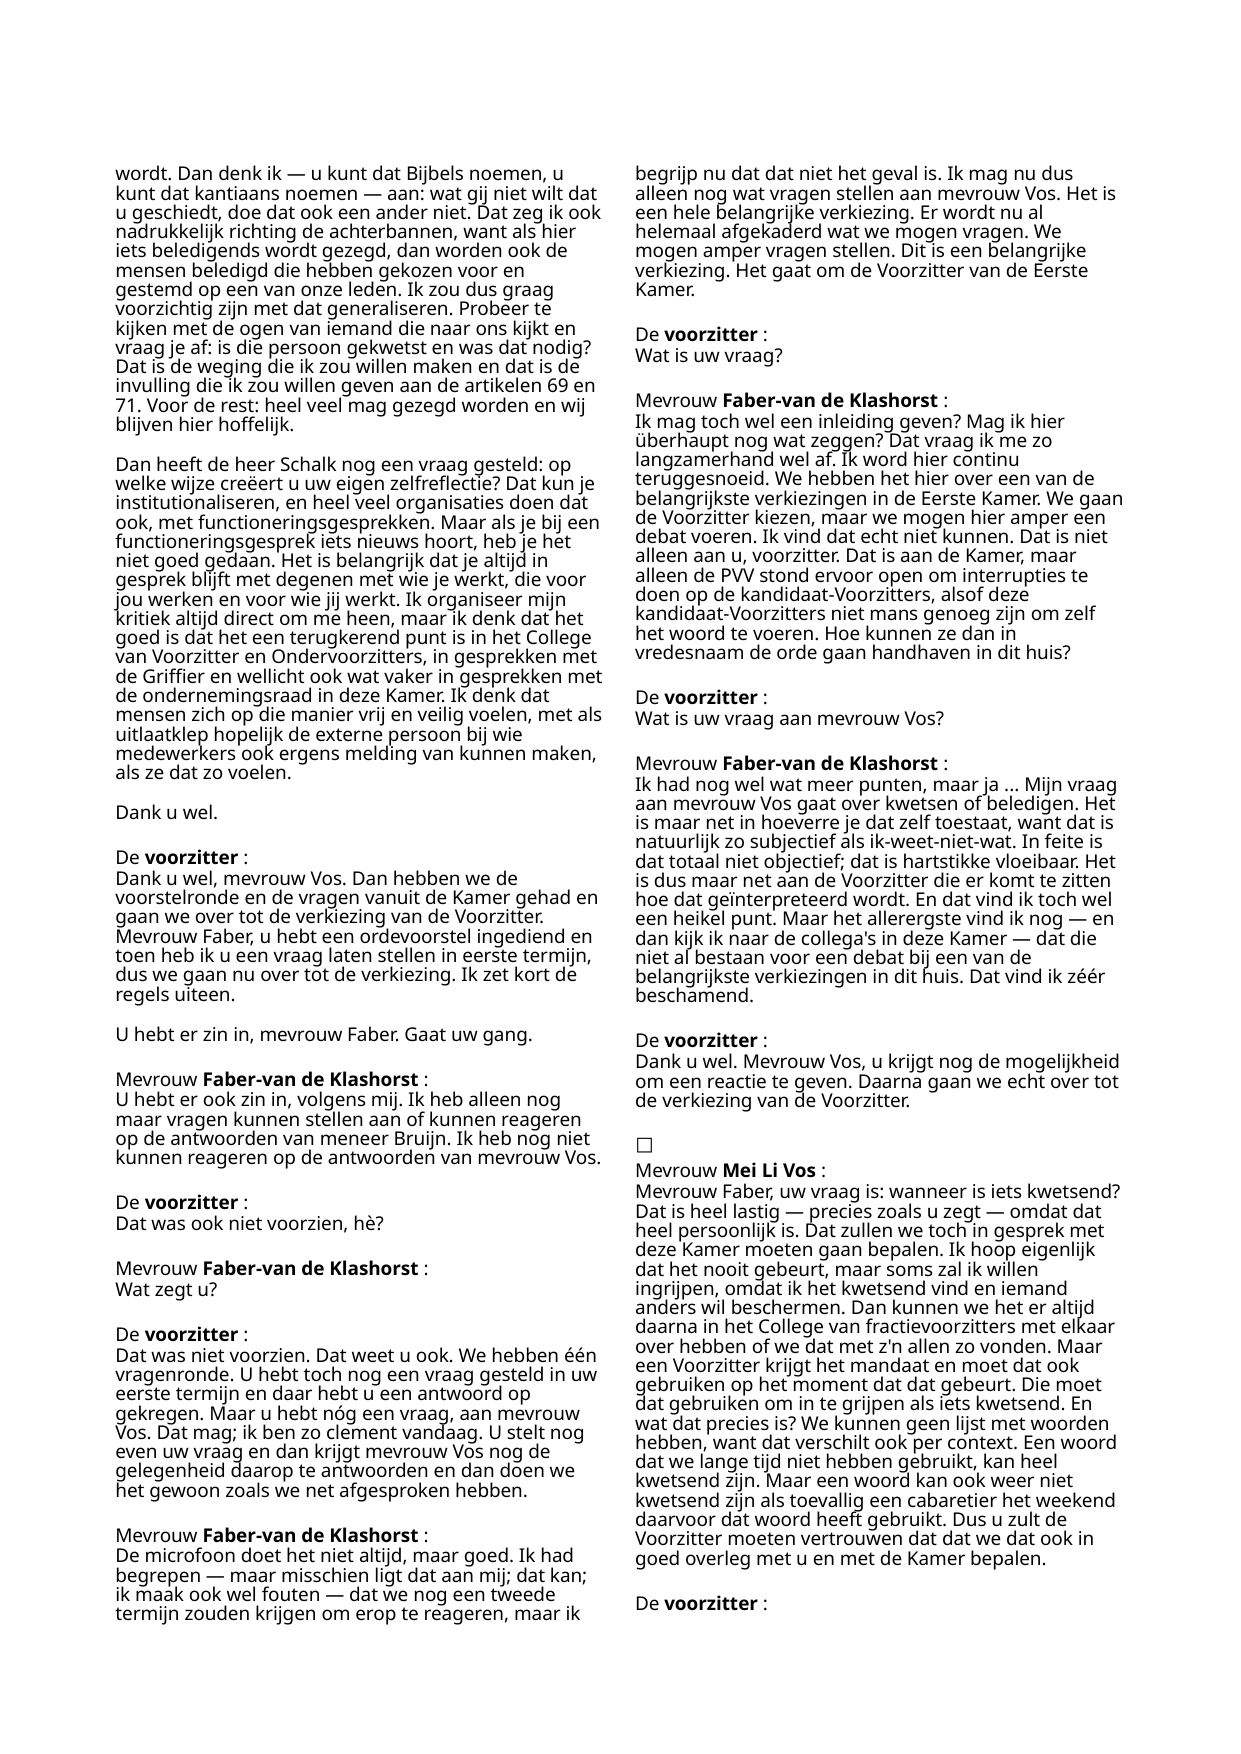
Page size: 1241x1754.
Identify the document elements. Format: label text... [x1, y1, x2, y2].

text De voorzitter : [635, 1590, 1125, 1615]
text begrijp nu dat dat niet het geval is. Ik mag nu dus alleen nog wat vragen stellen aan mevrouw Vos. Het is een hele belangrijke verkiezing. Er wordt nu al helemaal afgekaderd wat we mogen vragen. We mogen amper vragen stellen. Dit is een belangrijke verkiezing. Het gaat om de Voorzitter van de Eerste Kamer. [635, 165, 1125, 300]
text U hebt er zin in, mevrouw Faber. Gaat uw gang. [115, 1026, 605, 1045]
text Mevrouw Faber-van de Klashorst : [635, 387, 1125, 413]
text Dank u wel, mevrouw Vos. Dan hebben we de voorstelronde en de vragen vanuit de Kamer gehad en gaan we over tot de verkiezing van de Voorzitter. Mevrouw Faber, u hebt een ordevoorstel ingediend en toen heb ik u een vraag laten stellen in eerste termijn, dus we gaan nu over tot de verkiezing. Ik zet kort de regels uiteen. [115, 870, 605, 1005]
text De voorzitter : [115, 844, 605, 870]
text De voorzitter : [635, 684, 1125, 710]
text Mevrouw Faber-van de Klashorst : [635, 750, 1125, 776]
text Mevrouw Faber-van de Klashorst : [115, 1255, 605, 1281]
text Dank u wel. Mevrouw Vos, u krijgt nog de mogelijkheid om een reactie te geven. Daarna gaan we echt over tot de verkiezing van de Voorzitter. [635, 1053, 1125, 1111]
text Wat is uw vraag aan mevrouw Vos? [635, 710, 1125, 729]
text Ik had nog wel wat meer punten, maar ja ... Mijn vraag aan mevrouw Vos gaat over kwetsen of beledigen. Het is maar net in hoeverre je dat zelf toestaat, want dat is natuurlijk zo subjectief als ik-weet-niet-wat. In feite is dat totaal niet objectief; dat is hartstikke vloeibaar. Het is dus maar net aan de Voorzitter die er komt te zitten hoe dat geïnterpreteerd wordt. En dat vind ik toch wel een heikel punt. Maar het allerergste vind ik nog — en dan kijk ik naar de collega's in deze Kamer — dat die niet al bestaan voor een debat bij een van de belangrijkste verkiezingen in dit huis. Dat vind ik zéér beschamend. [635, 776, 1125, 1007]
text Dank u wel. [115, 804, 605, 823]
text De voorzitter : [635, 321, 1125, 347]
text Mevrouw Faber, uw vraag is: wanneer is iets kwetsend? Dat is heel lastig — precies zoals u zegt — omdat dat heel persoonlijk is. Dat zullen we toch in gesprek met deze Kamer moeten gaan bepalen. Ik hoop eigenlijk dat het nooit gebeurt, maar soms zal ik willen ingrijpen, omdat ik het kwetsend vind en iemand anders wil beschermen. Dan kunnen we het er altijd daarna in het College van fractievoorzitters met elkaar over hebben of we dat met z'n allen zo vonden. Maar een Voorzitter krijgt het mandaat en moet dat ook gebruiken op het moment dat dat gebeurt. Die moet dat gebruiken om in te grijpen als iets kwetsend. En wat dat precies is? We kunnen geen lijst met woorden hebben, want dat verschilt ook per context. Een woord dat we lange tijd niet hebben gebruikt, kan heel kwetsend zijn. Maar een woord kan ook weer niet kwetsend zijn als toevallig een cabaretier het weekend daarvoor dat woord heeft gebruikt. Dus u zult de Voorzitter moeten vertrouwen dat dat we dat ook in goed overleg met u en met de Kamer bepalen. [635, 1183, 1125, 1569]
text Dat was niet voorzien. Dat weet u ook. We hebben één vragenronde. U hebt toch nog een vraag gesteld in uw eerste termijn en daar hebt u een antwoord op gekregen. Maar u hebt nóg een vraag, aan mevrouw Vos. Dat mag; ik ben zo clement vandaag. U stelt nog even uw vraag en dan krijgt mevrouw Vos nog de gelegenheid daarop te antwoorden en dan doen we het gewoon zoals we net afgesproken hebben. [115, 1347, 605, 1501]
text ⬜ [635, 1132, 1125, 1158]
text De voorzitter : [115, 1189, 605, 1215]
text wordt. Dan denk ik — u kunt dat Bijbels noemen, u kunt dat kantiaans noemen — aan: wat gij niet wilt dat u geschiedt, doe dat ook een ander niet. Dat zeg ik ook nadrukkelijk richting de achterbannen, want als hier iets beledigends wordt gezegd, dan worden ook de mensen beledigd die hebben gekozen voor en gestemd op een van onze leden. Ik zou dus graag voorzichtig zijn met dat generaliseren. Probeer te kijken met de ogen van iemand die naar ons kijkt en vraag je af: is die persoon gekwetst en was dat nodig? Dat is de weging die ik zou willen maken en dat is de invulling die ik zou willen geven aan de artikelen 69 en 71. Voor de rest: heel veel mag gezegd worden en wij blijven hier hoffelijk. [115, 165, 605, 435]
text De voorzitter : [115, 1321, 605, 1347]
text De voorzitter : [635, 1028, 1125, 1053]
text Mevrouw Faber-van de Klashorst : [115, 1066, 605, 1091]
text Wat is uw vraag? [635, 347, 1125, 366]
text Dan heeft de heer Schalk nog een vraag gesteld: op welke wijze creëert u uw eigen zelfreflectie? Dat kun je institutionaliseren, en heel veel organisaties doen dat ook, met functioneringsgesprekken. Maar als je bij een functioneringsgesprek iets nieuws hoort, heb je het niet goed gedaan. Het is belangrijk dat je altijd in gesprek blijft met degenen met wie je werkt, die voor jou werken en voor wie jij werkt. Ik organiseer mijn kritiek altijd direct om me heen, maar ik denk dat het goed is dat het een terugkerend punt is in het College van Voorzitter en Ondervoorzitters, in gesprekken met de Griffier en wellicht ook wat vaker in gesprekken met de ondernemingsraad in deze Kamer. Ik denk dat mensen zich op die manier vrij en veilig voelen, met als uitlaatklep hopelijk de externe persoon bij wie medewerkers ook ergens melding van kunnen maken, als ze dat zo voelen. [115, 456, 605, 783]
text Dat was ook niet voorzien, hè? [115, 1215, 605, 1234]
text Mevrouw Mei Li Vos : [635, 1158, 1125, 1183]
text De microfoon doet het niet altijd, maar goed. Ik had begrepen — maar misschien ligt dat aan mij; dat kan; ik maak ook wel fouten — dat we nog een tweede termijn zouden krijgen om erop te reageren, maar ik [115, 1547, 605, 1624]
text Ik mag toch wel een inleiding geven? Mag ik hier überhaupt nog wat zeggen? Dat vraag ik me zo langzamerhand wel af. Ik word hier continu teruggesnoeid. We hebben het hier over een van de belangrijkste verkiezingen in de Eerste Kamer. We gaan de Voorzitter kiezen, maar we mogen hier amper een debat voeren. Ik vind dat echt niet kunnen. Dat is niet alleen aan u, voorzitter. Dat is aan de Kamer, maar alleen de PVV stond ervoor open om interrupties te doen op de kandidaat-Voorzitters, alsof deze kandidaat-Voorzitters niet mans genoeg zijn om zelf het woord te voeren. Hoe kunnen ze dan in vredesnaam de orde gaan handhaven in dit huis? [635, 413, 1125, 663]
text U hebt er ook zin in, volgens mij. Ik heb alleen nog maar vragen kunnen stellen aan of kunnen reageren op de antwoorden van meneer Bruijn. Ik heb nog niet kunnen reageren op de antwoorden van mevrouw Vos. [115, 1091, 605, 1168]
text Wat zegt u? [115, 1281, 605, 1300]
text Mevrouw Faber-van de Klashorst : [115, 1522, 605, 1547]
